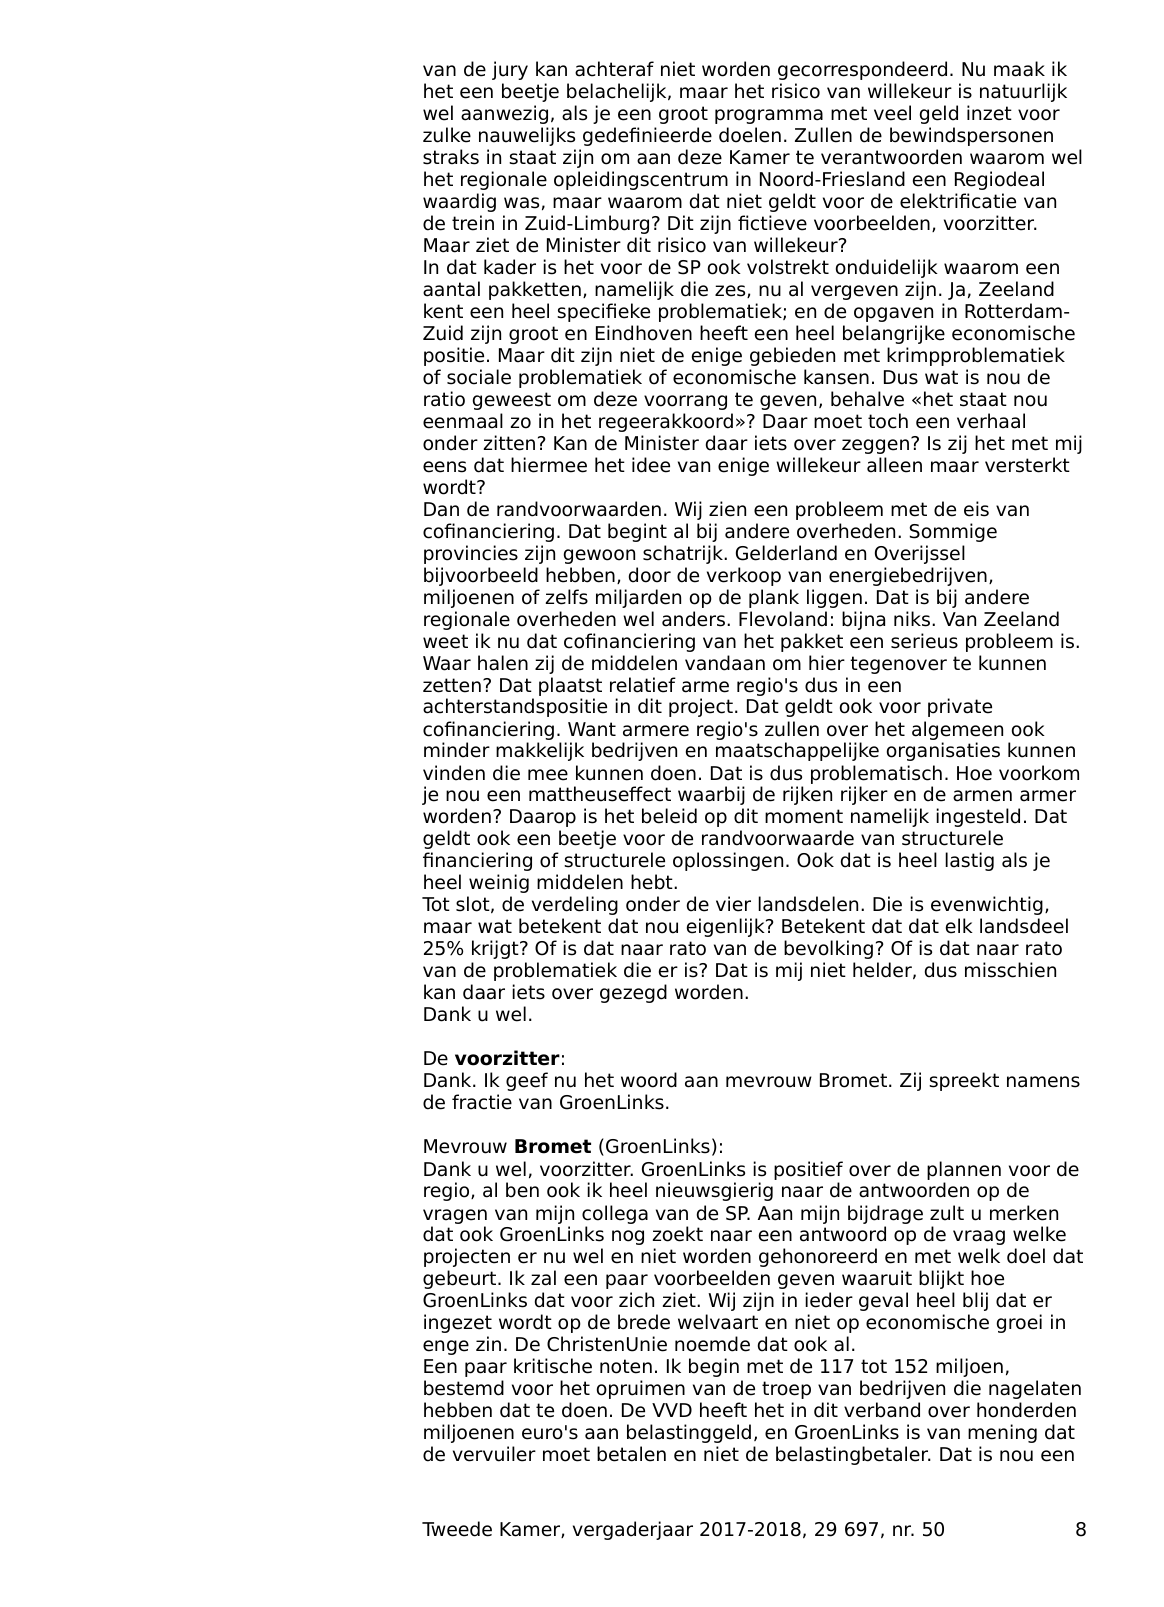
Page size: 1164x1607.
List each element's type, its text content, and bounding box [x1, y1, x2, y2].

text De voorzitter: [422, 1048, 1087, 1070]
text In dat kader is het voor de SP ook volstrekt onduidelijk waarom een aantal pakketten, namelijk die zes, nu al vergeven zijn. Ja, Zeeland kent een heel specifieke problematiek; en de opgaven in Rotterdam-Zuid zijn groot en Eindhoven heeft een heel belangrijke economische positie. Maar dit zijn niet de enige gebieden met krimpproblematiek of sociale problematiek of economische kansen. Dus wat is nou de ratio geweest om deze voorrang te geven, behalve «het staat nou eenmaal zo in het regeerakkoord»? Daar moet toch een verhaal onder zitten? Kan de Minister daar iets over zeggen? Is zij het met mij eens dat hiermee het idee van enige willekeur alleen maar versterkt wordt? [422, 257, 1087, 499]
text Dank. Ik geef nu het woord aan mevrouw Bromet. Zij spreekt namens de fractie van GroenLinks. [422, 1070, 1087, 1114]
text Tot slot, de verdeling onder de vier landsdelen. Die is evenwichtig, maar wat betekent dat nou eigenlijk? Betekent dat dat elk landsdeel 25% krijgt? Of is dat naar rato van de bevolking? Of is dat naar rato van de problematiek die er is? Dat is mij niet helder, dus misschien kan daar iets over gezegd worden. [422, 894, 1087, 1004]
text Dank u wel, voorzitter. GroenLinks is positief over de plannen voor de regio, al ben ook ik heel nieuwsgierig naar de antwoorden op de vragen van mijn collega van de SP. Aan mijn bijdrage zult u merken dat ook GroenLinks nog zoekt naar een antwoord op de vraag welke projecten er nu wel en niet worden gehonoreerd en met welk doel dat gebeurt. Ik zal een paar voorbeelden geven waaruit blijkt hoe GroenLinks dat voor zich ziet. Wij zijn in ieder geval heel blij dat er ingezet wordt op de brede welvaart en niet op economische groei in enge zin. De ChristenUnie noemde dat ook al. [422, 1158, 1087, 1356]
text van de jury kan achteraf niet worden gecorrespondeerd. Nu maak ik het een beetje belachelijk, maar het risico van willekeur is natuurlijk wel aanwezig, als je een groot programma met veel geld inzet voor zulke nauwelijks gedefinieerde doelen. Zullen de bewindspersonen straks in staat zijn om aan deze Kamer te verantwoorden waarom wel het regionale opleidingscentrum in Noord-Friesland een Regiodeal waardig was, maar waarom dat niet geldt voor de elektrificatie van de trein in Zuid-Limburg? Dit zijn fictieve voorbeelden, voorzitter. Maar ziet de Minister dit risico van willekeur? [422, 59, 1087, 257]
text Dank u wel. [422, 1004, 1087, 1026]
text Mevrouw Bromet (GroenLinks): [422, 1136, 1087, 1158]
text Een paar kritische noten. Ik begin met de 117 tot 152 miljoen, bestemd voor het opruimen van de troep van bedrijven die nagelaten hebben dat te doen. De VVD heeft het in dit verband over honderden miljoenen euro's aan belastinggeld, en GroenLinks is van mening dat de vervuiler moet betalen en niet de belastingbetaler. Dat is nou een [422, 1356, 1087, 1466]
text Dan de randvoorwaarden. Wij zien een probleem met de eis van cofinanciering. Dat begint al bij andere overheden. Sommige provincies zijn gewoon schatrijk. Gelderland en Overijssel bijvoorbeeld hebben, door de verkoop van energiebedrijven, miljoenen of zelfs miljarden op de plank liggen. Dat is bij andere regionale overheden wel anders. Flevoland: bijna niks. Van Zeeland weet ik nu dat cofinanciering van het pakket een serieus probleem is. Waar halen zij de middelen vandaan om hier tegenover te kunnen zetten? Dat plaatst relatief arme regio's dus in een achterstandspositie in dit project. Dat geldt ook voor private cofinanciering. Want armere regio's zullen over het algemeen ook minder makkelijk bedrijven en maatschappelijke organisaties kunnen vinden die mee kunnen doen. Dat is dus problematisch. Hoe voorkom je nou een mattheuseffect waarbij de rijken rijker en de armen armer worden? Daarop is het beleid op dit moment namelijk ingesteld. Dat geldt ook een beetje voor de randvoorwaarde van structurele financiering of structurele oplossingen. Ook dat is heel lastig als je heel weinig middelen hebt. [422, 499, 1087, 894]
